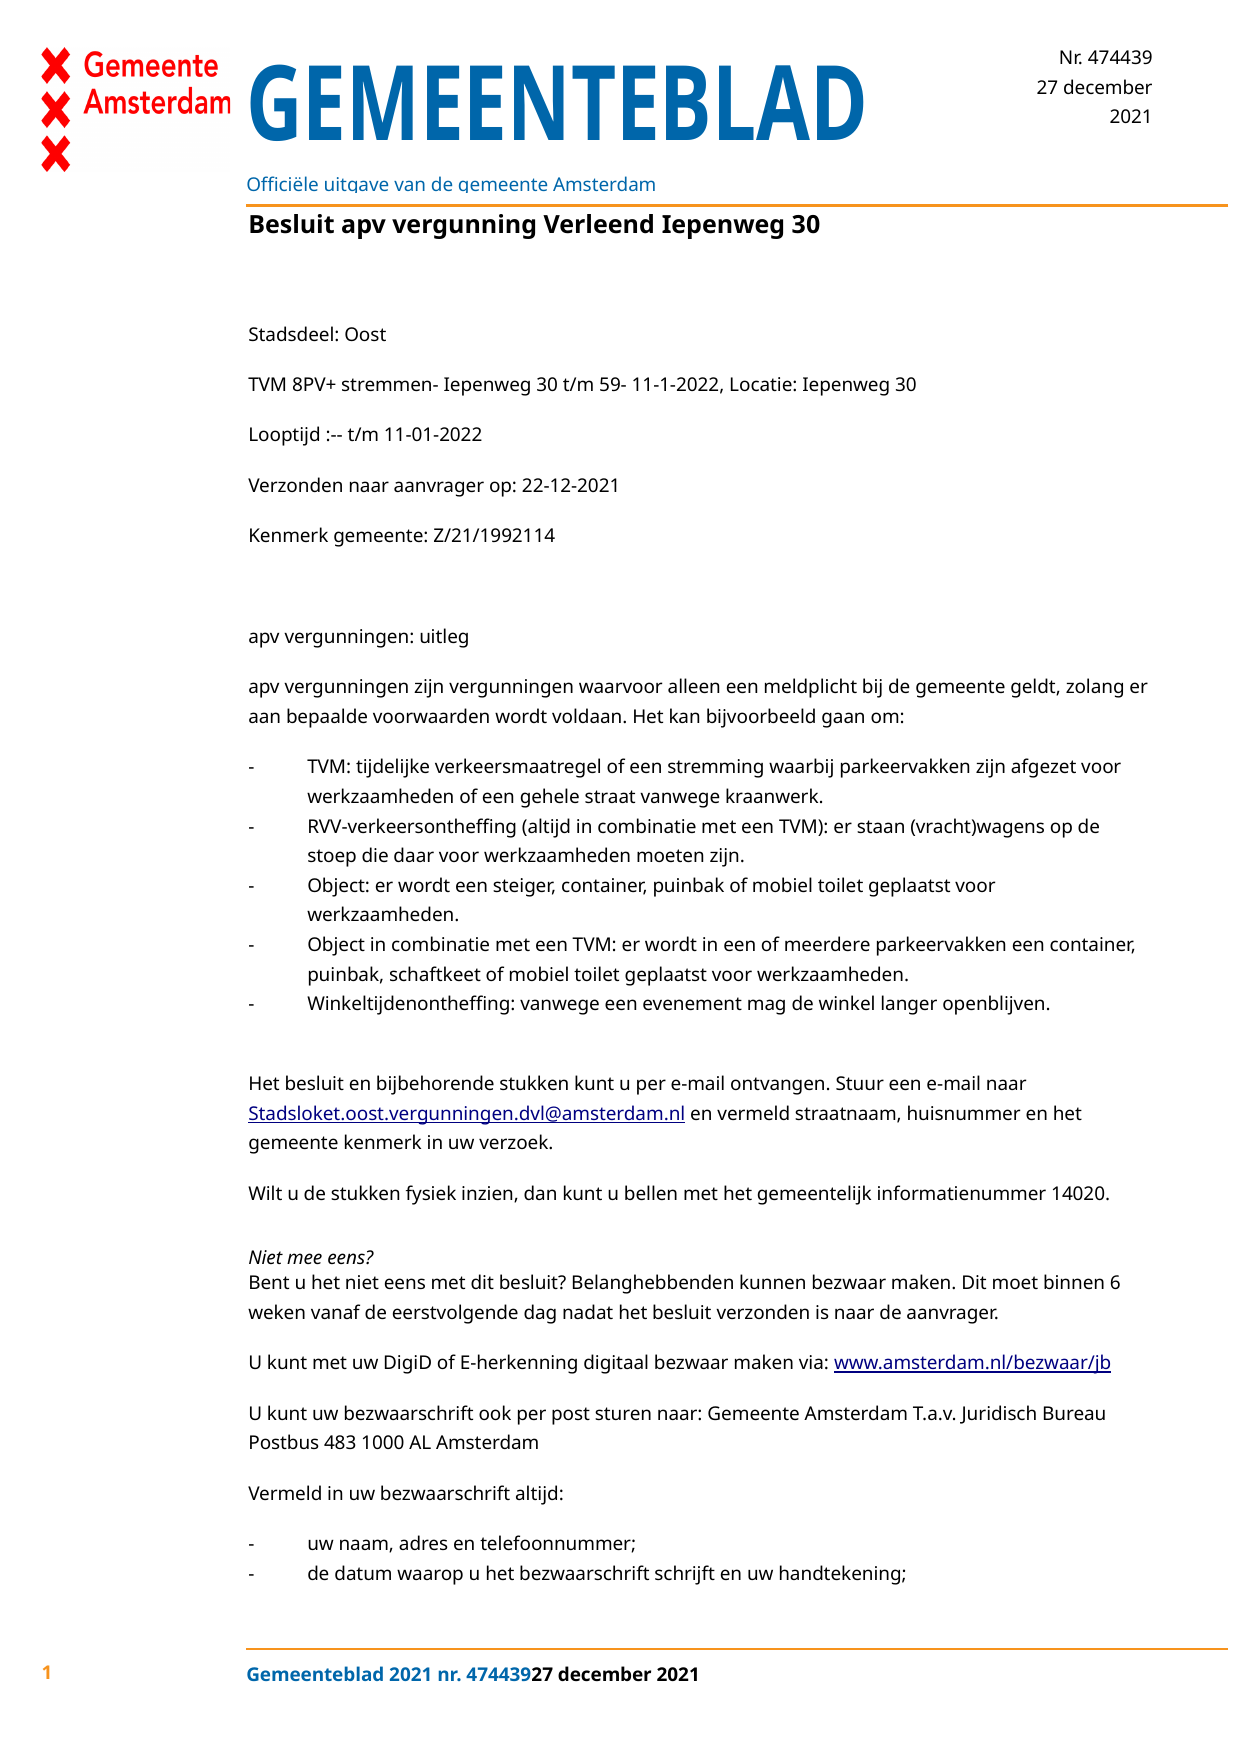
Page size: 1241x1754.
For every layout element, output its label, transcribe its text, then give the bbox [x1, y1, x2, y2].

text Kenmerk gemeente: Z/21/1992114 [248, 522, 1152, 548]
list de datum waarop u het bezwaarschrift schrijft en uw handtekening; [248, 1560, 1152, 1586]
list Object in combinatie met een TVM: er wordt in een of meerdere parkeervakken een container, puinbak, schaftkeet of mobiel toilet geplaatst voor werkzaamheden. [248, 931, 1152, 986]
list Object: er wordt een steiger, container, puinbak of mobiel toilet geplaatst voor werkzaamheden. [248, 872, 1152, 927]
list RVV-verkeersontheffing (altijd in combinatie met een TVM): er staan (vracht)wagens op de stoep die daar voor werkzaamheden moeten zijn. [248, 813, 1152, 868]
text Verzonden naar aanvrager op: 22-12-2021 [248, 472, 1152, 498]
list Winkeltijdenontheffing: vanwege een evenement mag de winkel langer openblijven. [248, 990, 1152, 1016]
text Stadsdeel: Oost [248, 321, 1152, 346]
text apv vergunningen zijn vergunningen waarvoor alleen een meldplicht bij de gemeente geldt, zolang er aan bepaalde voorwaarden wordt voldaan. Het kan bijvoorbeeld gaan om: [248, 674, 1152, 729]
text Vermeld in uw bezwaarschrift altijd: [248, 1480, 1152, 1506]
text apv vergunningen: uitleg [248, 623, 1152, 649]
picture [41, 47, 231, 172]
text Het besluit en bijbehorende stukken kunt u per e-mail ontvangen. Stuur een e-mail naar Stadsloket.oost.vergunningen.dvl@amsterdam.nl en vermeld straatnaam, huisnummer en het gemeente kenmerk in uw verzoek. [248, 1070, 1152, 1155]
text Besluit apv vergunning Verleend Iepenweg 30 [248, 207, 1152, 241]
text U kunt met uw DigiD of E-herkenning digitaal bezwaar maken via: www.amsterdam.nl/bezwaar/jb [248, 1349, 1152, 1375]
text Niet mee eens? [248, 1244, 1152, 1269]
list TVM: tijdelijke verkeersmaatregel of een stremming waarbij parkeervakken zijn afgezet voor werkzaamheden of een gehele straat vanwege kraanwerk. [248, 754, 1152, 809]
text U kunt uw bezwaarschrift ook per post sturen naar: Gemeente Amsterdam T.a.v. Juridisch Bureau Postbus 483 1000 AL Amsterdam [248, 1400, 1152, 1455]
text Bent u het niet eens met dit besluit? Belanghebbenden kunnen bezwaar maken. Dit moet binnen 6 weken vanaf de eerstvolgende dag nadat het besluit verzonden is naar de aanvrager. [248, 1269, 1152, 1325]
text Wilt u de stukken fysiek inzien, dan kunt u bellen met het gemeentelijk informatienummer 14020. [248, 1180, 1152, 1206]
text Looptijd :-- t/m 11-01-2022 [248, 422, 1152, 447]
list uw naam, adres en telefoonnummer; [248, 1530, 1152, 1556]
text TVM 8PV+ stremmen- Iepenweg 30 t/m 59- 11-1-2022, Locatie: Iepenweg 30 [248, 371, 1152, 397]
